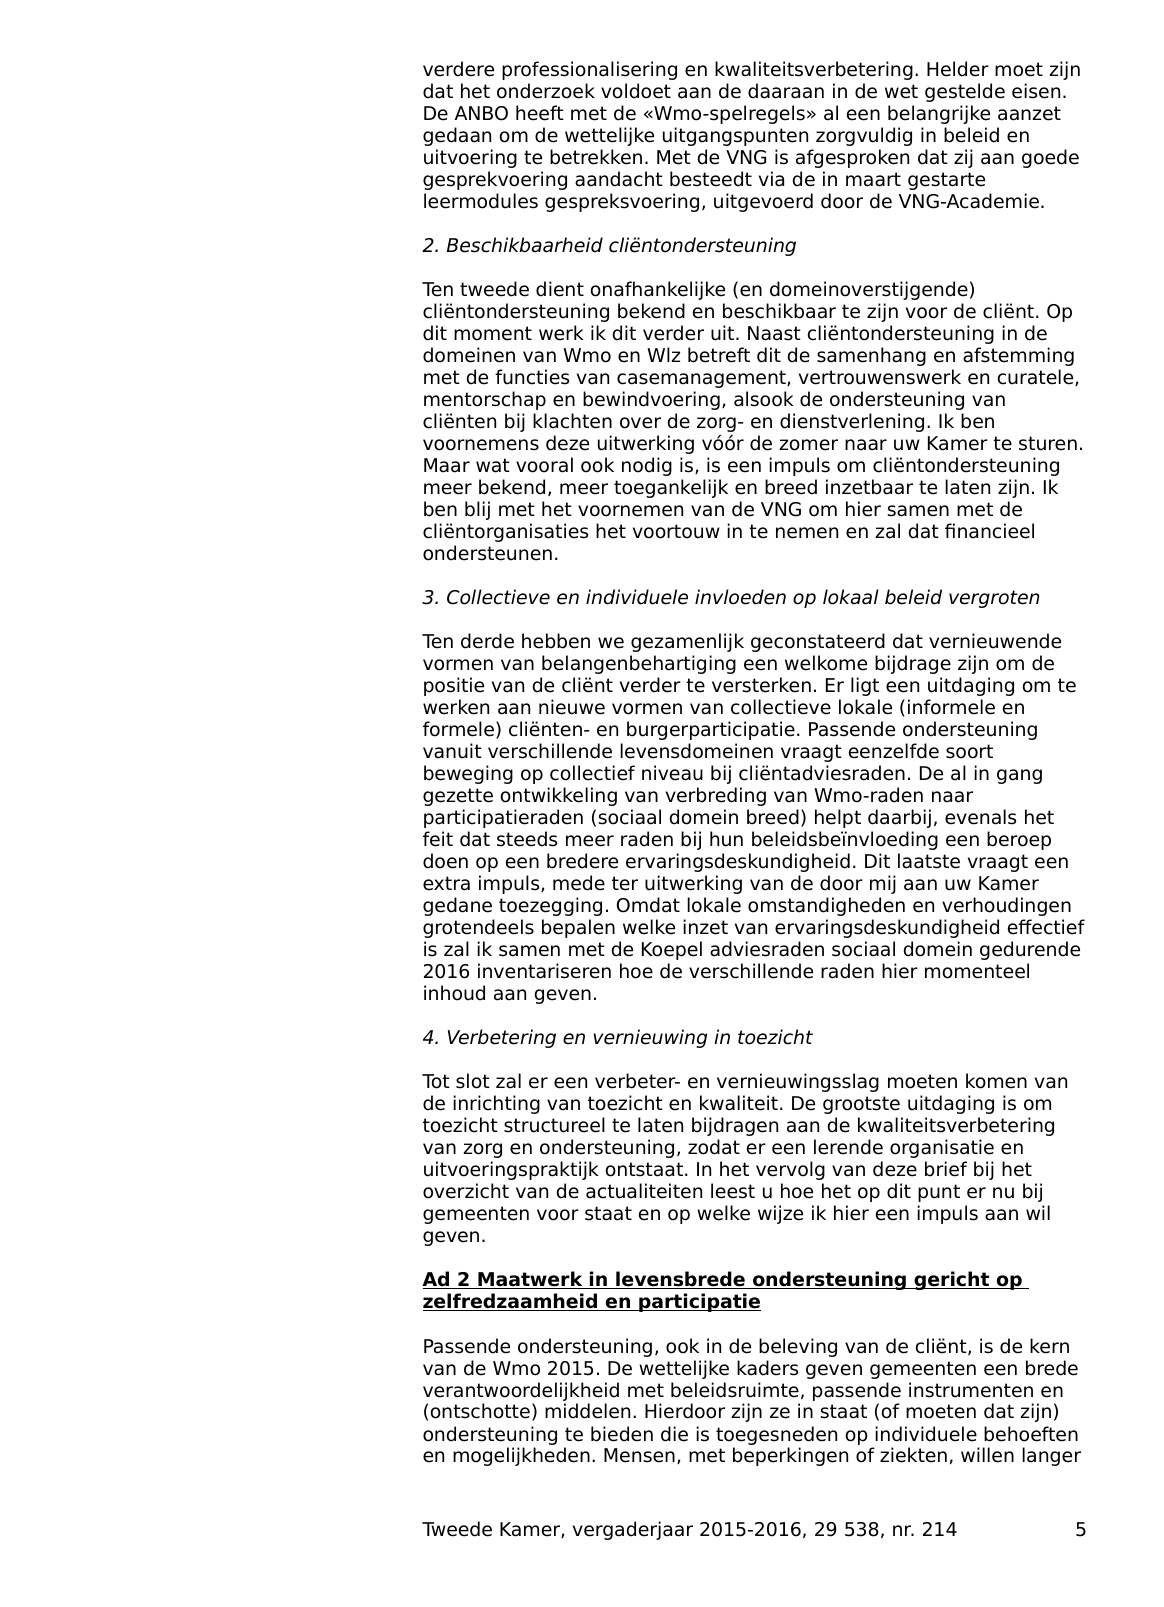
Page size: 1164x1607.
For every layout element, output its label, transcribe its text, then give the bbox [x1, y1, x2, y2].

subtitle Ad 2 Maatwerk in levensbrede ondersteuning gericht op zelfredzaamheid en participatie [422, 1269, 1087, 1313]
subtitle 4. Verbetering en vernieuwing in toezicht [422, 1027, 1087, 1049]
text Passende ondersteuning, ook in de beleving van de cliënt, is de kern van de Wmo 2015. De wettelijke kaders geven gemeenten een brede verantwoordelijkheid met beleidsruimte, passende instrumenten en (ontschotte) middelen. Hierdoor zijn ze in staat (of moeten dat zijn) ondersteuning te bieden die is toegesneden op individuele behoeften en mogelijkheden. Mensen, met beperkingen of ziekten, willen langer [422, 1336, 1087, 1467]
text Ten derde hebben we gezamenlijk geconstateerd dat vernieuwende vormen van belangenbehartiging een welkome bijdrage zijn om de positie van de cliënt verder te versterken. Er ligt een uitdaging om te werken aan nieuwe vormen van collectieve lokale (informele en formele) cliënten- en burgerparticipatie. Passende ondersteuning vanuit verschillende levensdomeinen vraagt eenzelfde soort beweging op collectief niveau bij cliëntadviesraden. De al in gang gezette ontwikkeling van verbreding van Wmo-raden naar participatieraden (sociaal domein breed) helpt daarbij, evenals het feit dat steeds meer raden bij hun beleidsbeïnvloeding een beroep doen op een bredere ervaringsdeskundigheid. Dit laatste vraagt een extra impuls, mede ter uitwerking van de door mij aan uw Kamer gedane toezegging. Omdat lokale omstandigheden en verhoudingen grotendeels bepalen welke inzet van ervaringsdeskundigheid effectief is zal ik samen met de Koepel adviesraden sociaal domein gedurende 2016 inventariseren hoe de verschillende raden hier momenteel inhoud aan geven. [422, 631, 1087, 1005]
subtitle 3. Collectieve en individuele invloeden op lokaal beleid vergroten [422, 587, 1087, 609]
text Tot slot zal er een verbeter- en vernieuwingsslag moeten komen van de inrichting van toezicht en kwaliteit. De grootste uitdaging is om toezicht structureel te laten bijdragen aan de kwaliteitsverbetering van zorg en ondersteuning, zodat er een lerende organisatie en uitvoeringspraktijk ontstaat. In het vervolg van deze brief bij het overzicht van de actualiteiten leest u hoe het op dit punt er nu bij gemeenten voor staat en op welke wijze ik hier een impuls aan wil geven. [422, 1071, 1087, 1247]
text Ten tweede dient onafhankelijke (en domeinoverstijgende) cliëntondersteuning bekend en beschikbaar te zijn voor de cliënt. Op dit moment werk ik dit verder uit. Naast cliëntondersteuning in de domeinen van Wmo en Wlz betreft dit de samenhang en afstemming met de functies van casemanagement, vertrouwenswerk en curatele, mentorschap en bewindvoering, alsook de ondersteuning van cliënten bij klachten over de zorg- en dienstverlening. Ik ben voornemens deze uitwerking vóór de zomer naar uw Kamer te sturen. Maar wat vooral ook nodig is, is een impuls om cliëntondersteuning meer bekend, meer toegankelijk en breed inzetbaar te laten zijn. Ik ben blij met het voornemen van de VNG om hier samen met de cliëntorganisaties het voortouw in te nemen en zal dat financieel ondersteunen. [422, 279, 1087, 565]
subtitle 2. Beschikbaarheid cliëntondersteuning [422, 235, 1087, 257]
text verdere professionalisering en kwaliteitsverbetering. Helder moet zijn dat het onderzoek voldoet aan de daaraan in de wet gestelde eisen. De ANBO heeft met de «Wmo-spelregels» al een belangrijke aanzet gedaan om de wettelijke uitgangspunten zorgvuldig in beleid en uitvoering te betrekken. Met de VNG is afgesproken dat zij aan goede gesprekvoering aandacht besteedt via de in maart gestarte leermodules gespreksvoering, uitgevoerd door de VNG-Academie. [422, 59, 1087, 213]
